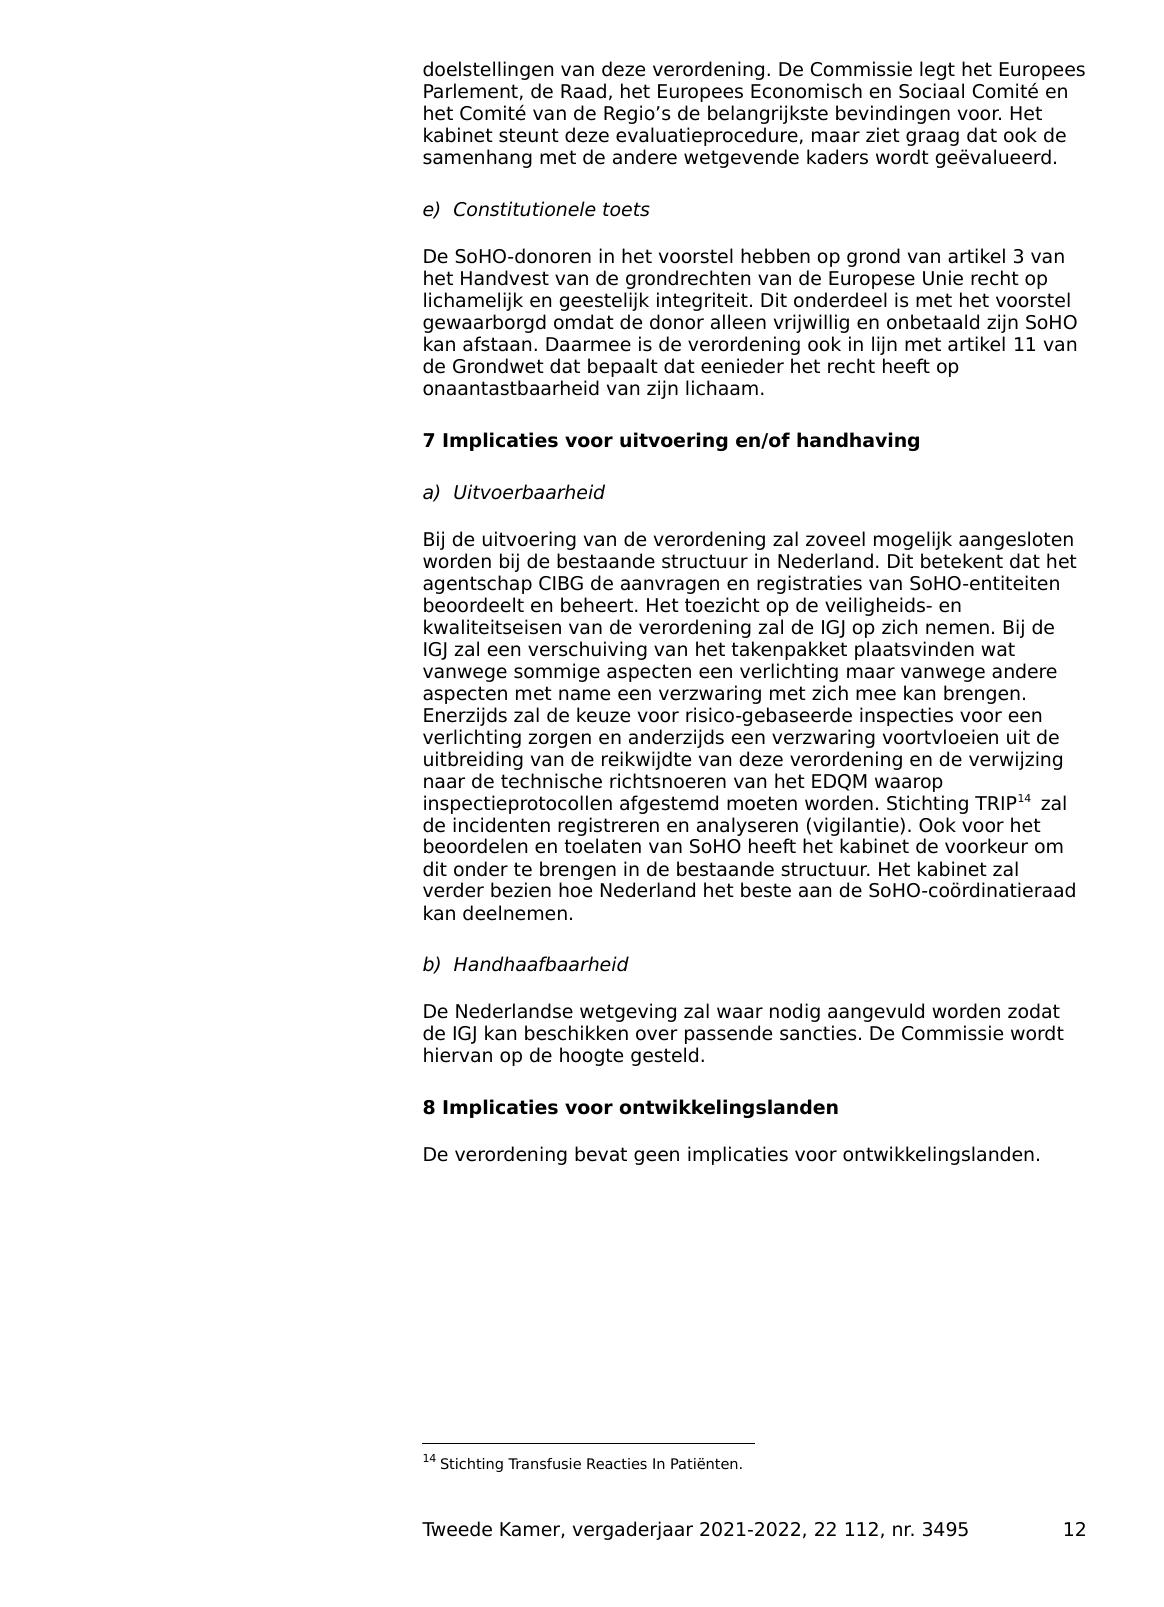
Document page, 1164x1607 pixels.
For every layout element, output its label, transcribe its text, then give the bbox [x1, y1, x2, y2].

text De verordening bevat geen implicaties voor ontwikkelingslanden. [422, 1144, 1087, 1166]
subtitle e) Constitutionele toets [422, 199, 1087, 221]
text Bij de uitvoering van de verordening zal zoveel mogelijk aangesloten worden bij de bestaande structuur in Nederland. Dit betekent dat het agentschap CIBG de aanvragen en registraties van SoHO-entiteiten beoordeelt en beheert. Het toezicht op de veiligheids- en kwaliteitseisen van de verordening zal de IGJ op zich nemen. Bij de IGJ zal een verschuiving van het takenpakket plaatsvinden wat vanwege sommige aspecten een verlichting maar vanwege andere aspecten met name een verzwaring met zich mee kan brengen. Enerzijds zal de keuze voor risico-gebaseerde inspecties voor een verlichting zorgen en anderzijds een verzwaring voortvloeien uit de uitbreiding van de reikwijdte van deze verordening en de verwijzing naar de technische richtsnoeren van het EDQM waarop inspectieprotocollen afgestemd moeten worden. Stichting TRIP zal de incidenten registreren en analyseren (vigilantie). Ook voor het beoordelen en toelaten van SoHO heeft het kabinet de voorkeur om dit onder te brengen in de bestaande structuur. Het kabinet zal verder bezien hoe Nederland het beste aan de SoHO-coördinatieraad kan deelnemen. [422, 529, 1087, 924]
text De Nederlandse wetgeving zal waar nodig aangevuld worden zodat de IGJ kan beschikken over passende sancties. De Commissie wordt hiervan op de hoogte gesteld. [422, 1001, 1087, 1067]
subtitle 8 Implicaties voor ontwikkelingslanden [422, 1097, 1087, 1119]
subtitle b) Handhaafbaarheid [422, 954, 1087, 976]
subtitle a) Uitvoerbaarheid [422, 482, 1087, 504]
text De SoHO-donoren in het voorstel hebben op grond van artikel 3 van het Handvest van de grondrechten van de Europese Unie recht op lichamelijk en geestelijk integriteit. Dit onderdeel is met het voorstel gewaarborgd omdat de donor alleen vrijwillig en onbetaald zijn SoHO kan afstaan. Daarmee is de verordening ook in lijn met artikel 11 van de Grondwet dat bepaalt dat eenieder het recht heeft op onaantastbaarheid van zijn lichaam. [422, 246, 1087, 400]
text Stichting Transfusie Reacties In Patiënten. [422, 1452, 1087, 1474]
subtitle 7 Implicaties voor uitvoering en/of handhaving [422, 430, 1087, 452]
text doelstellingen van deze verordening. De Commissie legt het Europees Parlement, de Raad, het Europees Economisch en Sociaal Comité en het Comité van de Regio’s de belangrijkste bevindingen voor. Het kabinet steunt deze evaluatieprocedure, maar ziet graag dat ook de samenhang met de andere wetgevende kaders wordt geëvalueerd. [422, 59, 1087, 169]
